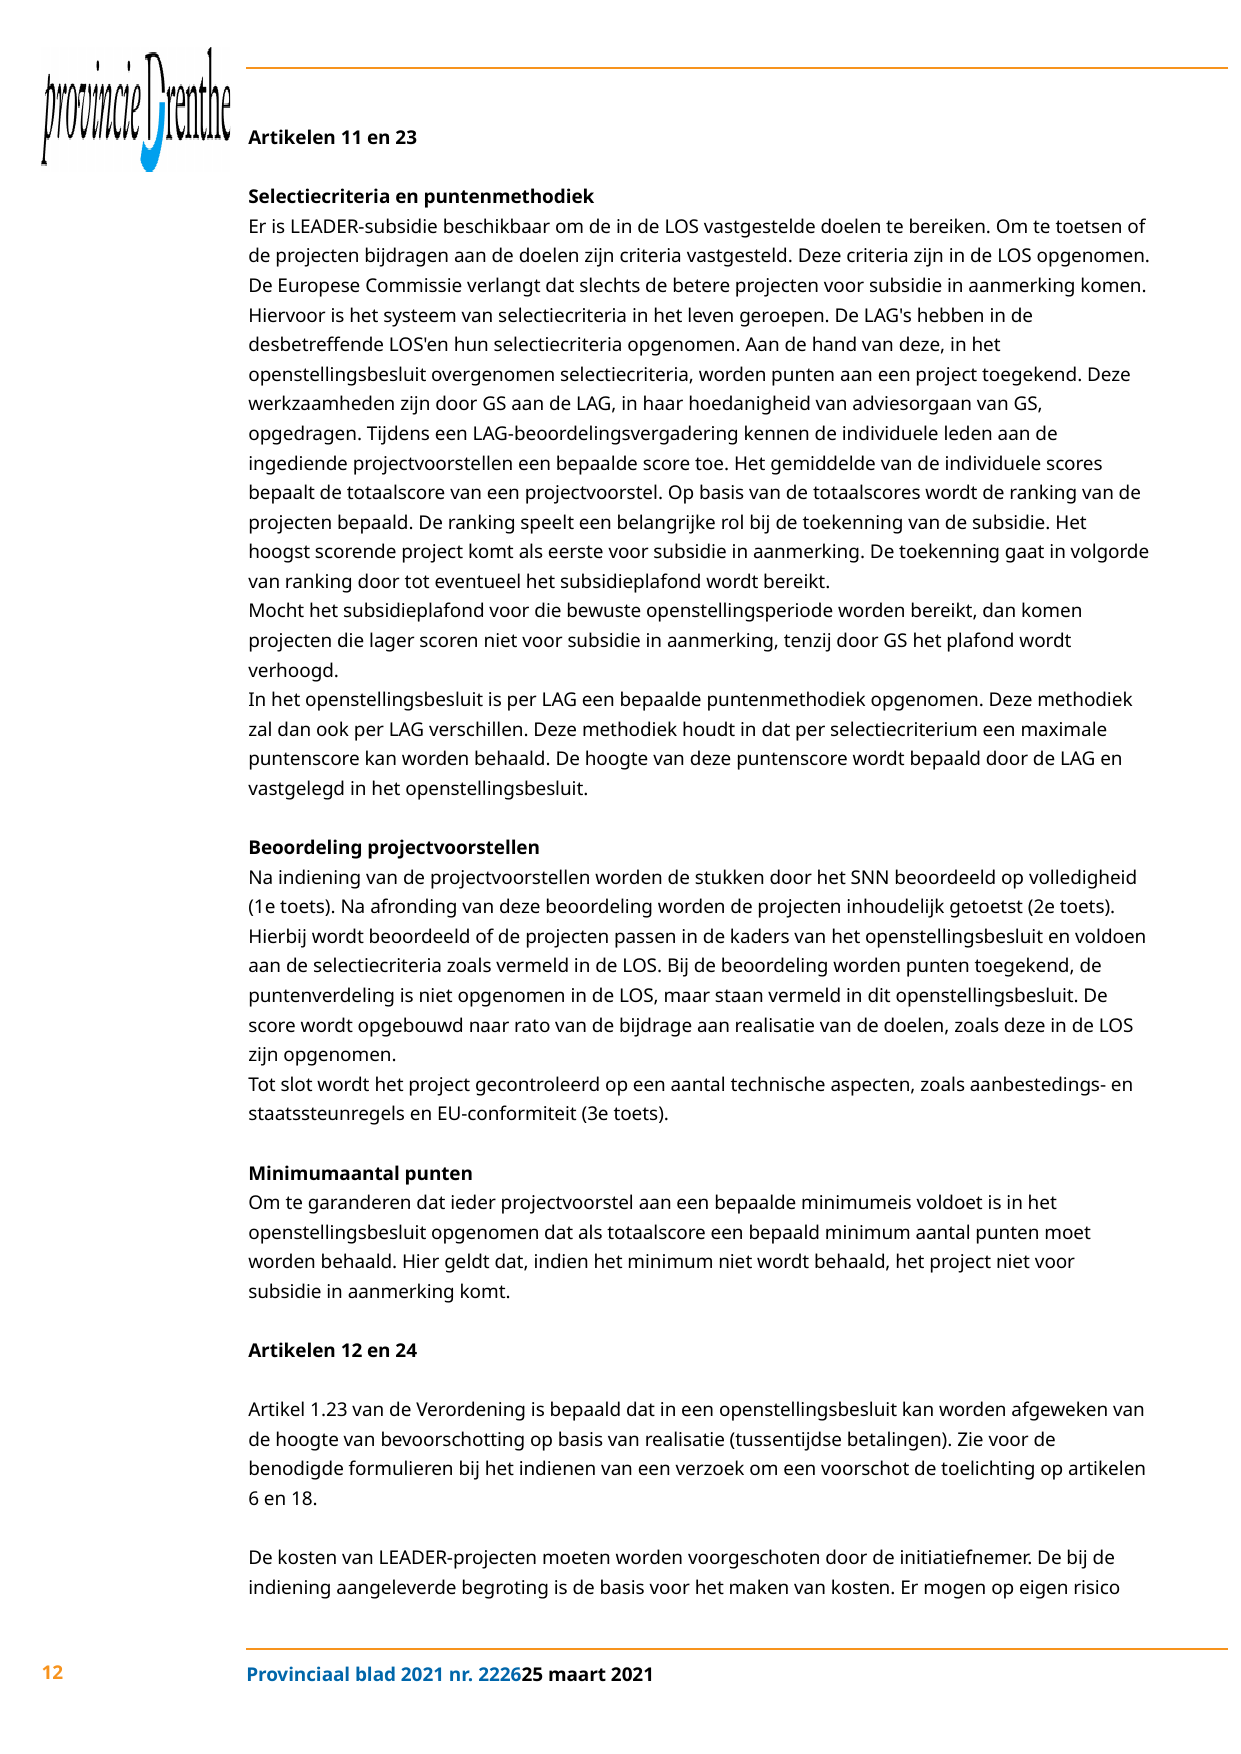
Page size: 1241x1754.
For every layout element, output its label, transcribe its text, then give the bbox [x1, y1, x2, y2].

text In het openstellingsbesluit is per LAG een bepaalde puntenmethodiek opgenomen. Deze methodiek zal dan ook per LAG verschillen. Deze methodiek houdt in dat per selectiecriterium een maximale puntenscore kan worden behaald. De hoogte van deze puntenscore wordt bepaald door de LAG en vastgelegd in het openstellingsbesluit. [248, 686, 1152, 801]
text Minimumaantal punten [248, 1160, 1152, 1186]
text Tot slot wordt het project gecontroleerd op een aantal technische aspecten, zoals aanbestedings- en staatssteunregels en EU-conformiteit (3e toets). [248, 1071, 1152, 1126]
text Artikel 1.23 van de Verordening is bepaald dat in een openstellingsbesluit kan worden afgeweken van de hoogte van bevoorschotting op basis van realisatie (tussentijdse betalingen). Zie voor de benodigde formulieren bij het indienen van een verzoek om een voorschot de toelichting op artikelen 6 en 18. [248, 1396, 1152, 1511]
text De Europese Commissie verlangt dat slechts de betere projecten voor subsidie in aanmerking komen. Hiervoor is het systeem van selectiecriteria in het leven geroepen. De LAG's hebben in de desbetreffende LOS'en hun selectiecriteria opgenomen. Aan de hand van deze, in het openstellingsbesluit overgenomen selectiecriteria, worden punten aan een project toegekend. Deze werkzaamheden zijn door GS aan de LAG, in haar hoedanigheid van adviesorgaan van GS, opgedragen. Tijdens een LAG-beoordelingsvergadering kennen de individuele leden aan de ingediende projectvoorstellen een bepaalde score toe. Het gemiddelde van de individuele scores bepaalt de totaalscore van een projectvoorstel. Op basis van de totaalscores wordt de ranking van de projecten bepaald. De ranking speelt een belangrijke rol bij de toekenning van de subsidie. Het hoogst scorende project komt als eerste voor subsidie in aanmerking. De toekenning gaat in volgorde van ranking door tot eventueel het subsidieplafond wordt bereikt. [248, 272, 1152, 594]
text Mocht het subsidieplafond voor die bewuste openstellingsperiode worden bereikt, dan komen projecten die lager scoren niet voor subsidie in aanmerking, tenzij door GS het plafond wordt verhoogd. [248, 598, 1152, 683]
text Artikelen 11 en 23 [248, 124, 1152, 150]
picture [41, 47, 231, 172]
text Er is LEADER-subsidie beschikbaar om de in de LOS vastgestelde doelen te bereiken. Om te toetsen of de projecten bijdragen aan de doelen zijn criteria vastgesteld. Deze criteria zijn in de LOS opgenomen. [248, 213, 1152, 268]
text De kosten van LEADER-projecten moeten worden voorgeschoten door de initiatiefnemer. De bij de indiening aangeleverde begroting is de basis voor het maken van kosten. Er mogen op eigen risico [248, 1544, 1152, 1600]
text Na indiening van de projectvoorstellen worden de stukken door het SNN beoordeeld op volledigheid (1e toets). Na afronding van deze beoordeling worden de projecten inhoudelijk getoetst (2e toets). Hierbij wordt beoordeeld of de projecten passen in de kaders van het openstellingsbesluit en voldoen aan de selectiecriteria zoals vermeld in de LOS. Bij de beoordeling worden punten toegekend, de puntenverdeling is niet opgenomen in de LOS, maar staan vermeld in dit openstellingsbesluit. De score wordt opgebouwd naar rato van de bijdrage aan realisatie van de doelen, zoals deze in de LOS zijn opgenomen. [248, 864, 1152, 1067]
text Om te garanderen dat ieder projectvoorstel aan een bepaalde minimumeis voldoet is in het openstellingsbesluit opgenomen dat als totaalscore een bepaald minimum aantal punten moet worden behaald. Hier geldt dat, indien het minimum niet wordt behaald, het project niet voor subsidie in aanmerking komt. [248, 1189, 1152, 1304]
text Beoordeling projectvoorstellen [248, 834, 1152, 860]
text Selectiecriteria en puntenmethodiek [248, 183, 1152, 209]
text Artikelen 12 en 24 [248, 1337, 1152, 1363]
